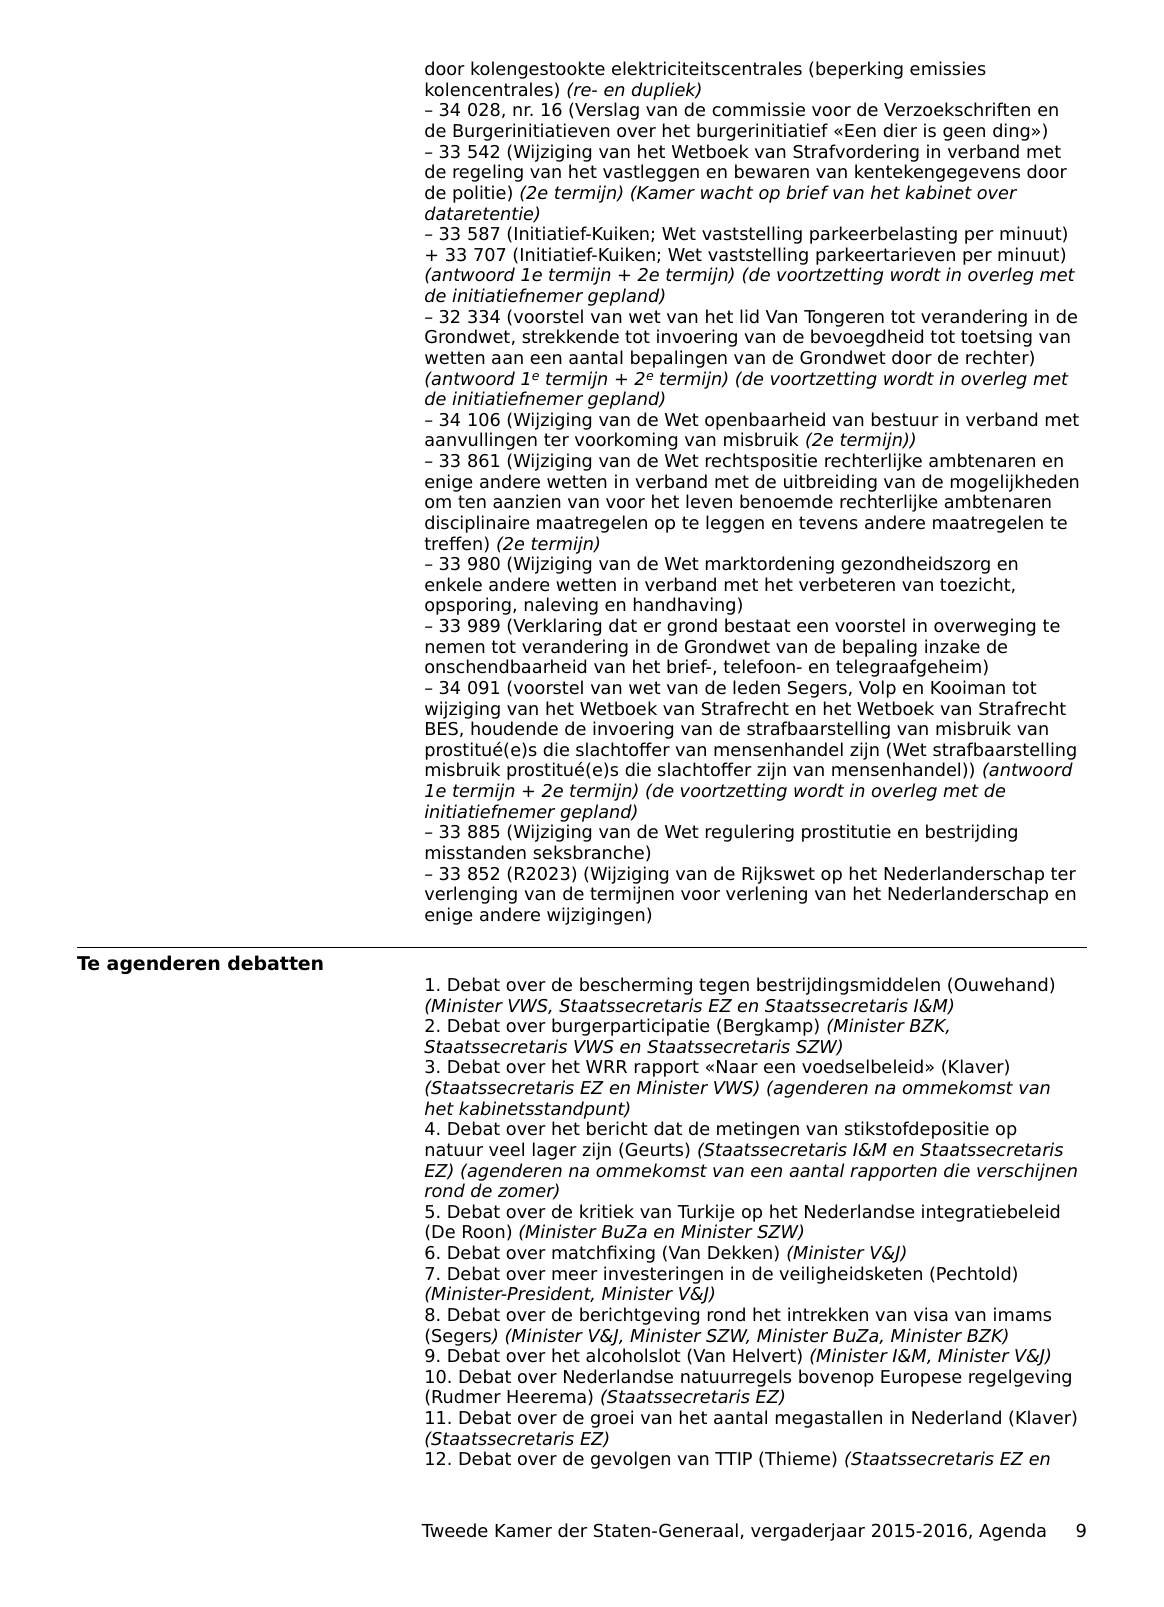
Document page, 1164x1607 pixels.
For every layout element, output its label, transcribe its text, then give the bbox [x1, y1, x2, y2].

table_cell [401, 1449, 418, 1470]
table_cell [401, 59, 418, 100]
table_cell [77, 1264, 401, 1305]
table_cell [77, 822, 401, 863]
table_cell door kolengestookte elektriciteitscentrales (beperking emissies kolencentrales) (re- en dupliek) [418, 59, 1087, 100]
table_cell [77, 410, 401, 451]
table_cell [401, 822, 418, 863]
table_cell [401, 1264, 418, 1305]
table_cell – 33 980 (Wijziging van de Wet marktordening gezondheidszorg en enkele andere wetten in verband met het verbeteren van toezicht, opsporing, naleving en handhaving) [418, 554, 1087, 616]
table_cell 6. Debat over matchfixing (Van Dekken) (Minister V&J) [418, 1243, 1087, 1264]
table_cell [77, 975, 401, 1016]
table_cell [77, 1346, 401, 1367]
table_cell [77, 59, 401, 100]
table_cell [401, 1119, 418, 1202]
table_cell [77, 678, 401, 822]
table_cell [401, 1367, 418, 1408]
table_cell [401, 142, 418, 224]
table_cell [401, 1243, 418, 1264]
table_cell [77, 1367, 401, 1408]
table_cell – 33 989 (Verklaring dat er grond bestaat een voorstel in overweging te nemen tot verandering in de Grondwet van de bepaling inzake de onschendbaarheid van het brief-, telefoon- en telegraafgeheim) [418, 616, 1087, 678]
table_cell [77, 554, 401, 616]
table_cell [401, 410, 418, 451]
table_cell [77, 1449, 401, 1470]
table_cell – 33 587 (Initiatief-Kuiken; Wet vaststelling parkeerbelasting per minuut) + 33 707 (Initiatief-Kuiken; Wet vaststelling parkeertarieven per minuut) (antwoord 1e termijn + 2e termijn) (de voortzetting wordt in overleg met de initiatiefnemer gepland) [418, 224, 1087, 307]
table_cell [77, 864, 401, 925]
table_cell [401, 1016, 418, 1057]
table_cell [77, 100, 401, 142]
table_header [401, 948, 418, 975]
table_cell – 34 106 (Wijziging van de Wet openbaarheid van bestuur in verband met aanvullingen ter voorkoming van misbruik (2e termijn)) [418, 410, 1087, 451]
table_cell [77, 1243, 401, 1264]
table_cell 7. Debat over meer investeringen in de veiligheidsketen (Pechtold) (Minister-President, Minister V&J) [418, 1264, 1087, 1305]
table_cell – 32 334 (voorstel van wet van het lid Van Tongeren tot verandering in de Grondwet, strekkende tot invoering van de bevoegdheid tot toetsing van wetten aan een aantal bepalingen van de Grondwet door de rechter) (antwoord 1e termijn + 2e termijn) (de voortzetting wordt in overleg met de initiatiefnemer gepland) [418, 307, 1087, 410]
table_cell [77, 307, 401, 410]
table_cell 8. Debat over de berichtgeving rond het intrekken van visa van imams (Segers) (Minister V&J, Minister SZW, Minister BuZa, Minister BZK) [418, 1305, 1087, 1346]
table_cell 5. Debat over de kritiek van Turkije op het Nederlandse integratiebeleid (De Roon) (Minister BuZa en Minister SZW) [418, 1202, 1087, 1243]
table_cell [401, 554, 418, 616]
table_cell [401, 975, 418, 1016]
table_cell [401, 616, 418, 678]
table_cell – 34 091 (voorstel van wet van de leden Segers, Volp en Kooiman tot wijziging van het Wetboek van Strafrecht en het Wetboek van Strafrecht BES, houdende de invoering van de strafbaarstelling van misbruik van prostitué(e)s die slachtoffer van mensenhandel zijn (Wet strafbaarstelling misbruik prostitué(e)s die slachtoffer zijn van mensenhandel)) (antwoord 1e termijn + 2e termijn) (de voortzetting wordt in overleg met de initiatiefnemer gepland) [418, 678, 1087, 822]
table_cell 9. Debat over het alcoholslot (Van Helvert) (Minister I&M, Minister V&J) [418, 1346, 1087, 1367]
table_cell [401, 307, 418, 410]
table_cell [77, 616, 401, 678]
table_cell [77, 1408, 401, 1449]
table_cell [401, 678, 418, 822]
table_cell [401, 1305, 418, 1346]
table_cell [77, 1305, 401, 1346]
table_cell – 34 028, nr. 16 (Verslag van de commissie voor de Verzoekschriften en de Burgerinitiatieven over het burgerinitiatief «Een dier is geen ding») [418, 100, 1087, 142]
table_cell 10. Debat over Nederlandse natuurregels bovenop Europese regelgeving (Rudmer Heerema) (Staatssecretaris EZ) [418, 1367, 1087, 1408]
table_cell [401, 100, 418, 142]
table_header Te agenderen debatten [77, 948, 401, 975]
table_header [418, 948, 1087, 975]
table_cell [77, 1058, 401, 1119]
table_cell [77, 1119, 401, 1202]
table_cell [401, 1058, 418, 1119]
table_cell – 33 542 (Wijziging van het Wetboek van Strafvordering in verband met de regeling van het vastleggen en bewaren van kentekengegevens door de politie) (2e termijn) (Kamer wacht op brief van het kabinet over dataretentie) [418, 142, 1087, 224]
table_cell 3. Debat over het WRR rapport «Naar een voedselbeleid» (Klaver) (Staatssecretaris EZ en Minister VWS) (agenderen na ommekomst van het kabinetsstandpunt) [418, 1058, 1087, 1119]
table_cell 12. Debat over de gevolgen van TTIP (Thieme) (Staatssecretaris EZ en [418, 1449, 1087, 1470]
table_cell [401, 1346, 418, 1367]
table_cell [77, 1016, 401, 1057]
table_cell [401, 224, 418, 307]
table_cell 1. Debat over de bescherming tegen bestrijdingsmiddelen (Ouwehand) (Minister VWS, Staatssecretaris EZ en Staatssecretaris I&M) [418, 975, 1087, 1016]
table_cell [77, 224, 401, 307]
table_cell – 33 861 (Wijziging van de Wet rechtspositie rechterlijke ambtenaren en enige andere wetten in verband met de uitbreiding van de mogelijkheden om ten aanzien van voor het leven benoemde rechterlijke ambtenaren disciplinaire maatregelen op te leggen en tevens andere maatregelen te treffen) (2e termijn) [418, 451, 1087, 554]
table_cell [77, 142, 401, 224]
table_cell 11. Debat over de groei van het aantal megastallen in Nederland (Klaver) (Staatssecretaris EZ) [418, 1408, 1087, 1449]
table_cell [401, 451, 418, 554]
table_cell [77, 1202, 401, 1243]
table_cell [77, 451, 401, 554]
table_cell [401, 1202, 418, 1243]
table_cell [401, 1408, 418, 1449]
table_cell 4. Debat over het bericht dat de metingen van stikstofdepositie op natuur veel lager zijn (Geurts) (Staatssecretaris I&M en Staatssecretaris EZ) (agenderen na ommekomst van een aantal rapporten die verschijnen rond de zomer) [418, 1119, 1087, 1202]
table_cell 2. Debat over burgerparticipatie (Bergkamp) (Minister BZK, Staatssecretaris VWS en Staatssecretaris SZW) [418, 1016, 1087, 1057]
table_cell – 33 852 (R2023) (Wijziging van de Rijkswet op het Nederlanderschap ter verlenging van de termijnen voor verlening van het Nederlanderschap en enige andere wijzigingen) [418, 864, 1087, 925]
table_cell [401, 864, 418, 925]
table_cell – 33 885 (Wijziging van de Wet regulering prostitutie en bestrijding misstanden seksbranche) [418, 822, 1087, 863]
